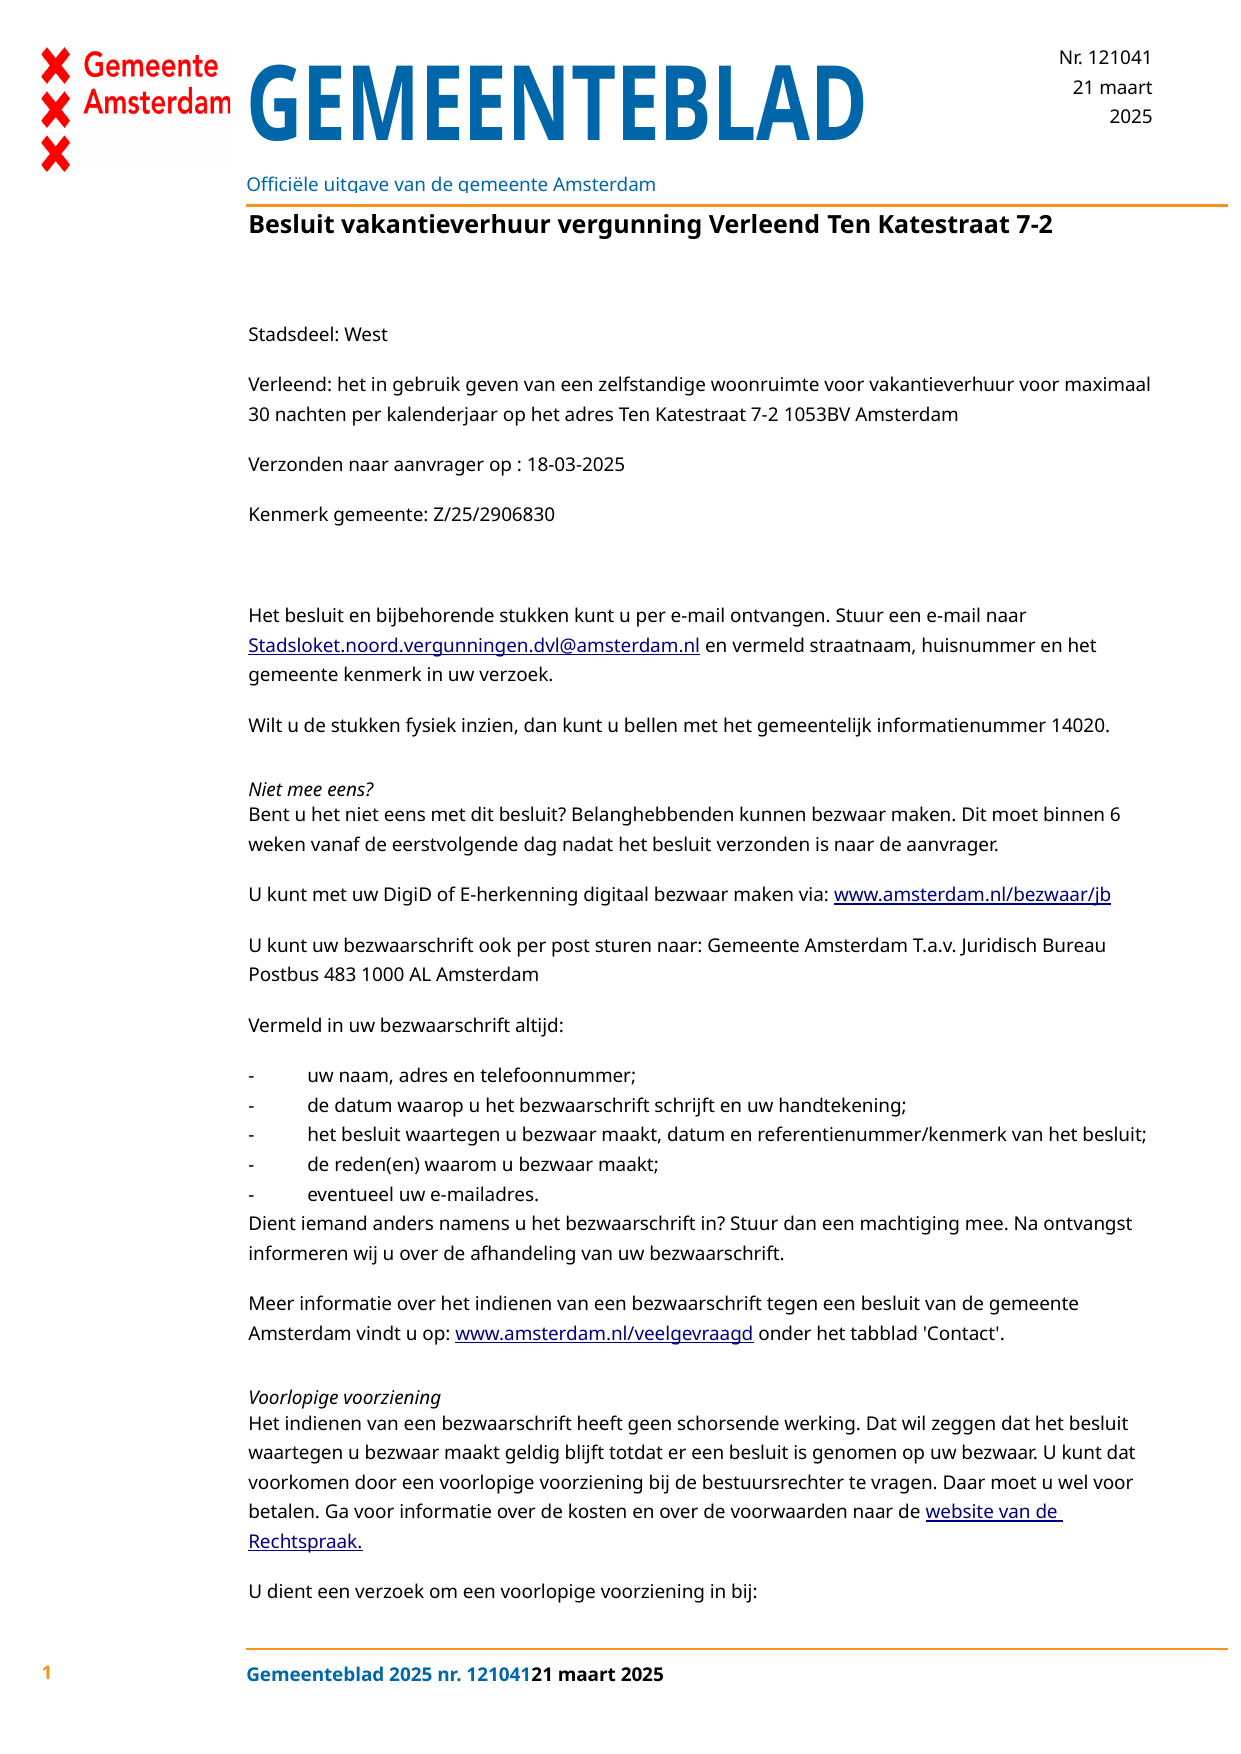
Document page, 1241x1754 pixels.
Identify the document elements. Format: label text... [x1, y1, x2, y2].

text Dient iemand anders namens u het bezwaarschrift in? Stuur dan een machtiging mee. Na ontvangst informeren wij u over de afhandeling van uw bezwaarschrift. [248, 1210, 1152, 1266]
list de datum waarop u het bezwaarschrift schrijft en uw handtekening; [248, 1092, 1152, 1118]
text Besluit vakantieverhuur vergunning Verleend Ten Katestraat 7-2 [248, 207, 1152, 241]
text Voorlopige voorziening [248, 1384, 1152, 1410]
text Verzonden naar aanvrager op : 18-03-2025 [248, 451, 1152, 477]
text Stadsdeel: West [248, 321, 1152, 346]
list het besluit waartegen u bezwaar maakt, datum en referentienummer/kenmerk van het besluit; [248, 1122, 1152, 1147]
text Wilt u de stukken fysiek inzien, dan kunt u bellen met het gemeentelijk informatienummer 14020. [248, 712, 1152, 738]
list de reden(en) waarom u bezwaar maakt; [248, 1151, 1152, 1177]
list uw naam, adres en telefoonnummer; [248, 1062, 1152, 1088]
text Niet mee eens? [248, 776, 1152, 802]
text Het besluit en bijbehorende stukken kunt u per e-mail ontvangen. Stuur een e-mail naar Stadsloket.noord.vergunningen.dvl@amsterdam.nl en vermeld straatnaam, huisnummer en het gemeente kenmerk in uw verzoek. [248, 602, 1152, 687]
text Bent u het niet eens met dit besluit? Belanghebbenden kunnen bezwaar maken. Dit moet binnen 6 weken vanaf de eerstvolgende dag nadat het besluit verzonden is naar de aanvrager. [248, 802, 1152, 857]
list eventueel uw e-mailadres. [248, 1181, 1152, 1207]
text Vermeld in uw bezwaarschrift altijd: [248, 1012, 1152, 1038]
text Het indienen van een bezwaarschrift heeft geen schorsende werking. Dat wil zeggen dat het besluit waartegen u bezwaar maakt geldig blijft totdat er een besluit is genomen op uw bezwaar. U kunt dat voorkomen door een voorlopige voorziening bij de bestuursrechter te vragen. Daar moet u wel voor betalen. Ga voor informatie over de kosten en over de voorwaarden naar de website van de Rechtspraak. [248, 1410, 1152, 1554]
picture [41, 47, 231, 172]
text Verleend: het in gebruik geven van een zelfstandige woonruimte voor vakantieverhuur voor maximaal 30 nachten per kalenderjaar op het adres Ten Katestraat 7-2 1053BV Amsterdam [248, 371, 1152, 426]
text U dient een verzoek om een voorlopige voorziening in bij: [248, 1578, 1152, 1604]
text Kenmerk gemeente: Z/25/2906830 [248, 502, 1152, 527]
text U kunt uw bezwaarschrift ook per post sturen naar: Gemeente Amsterdam T.a.v. Juridisch Bureau Postbus 483 1000 AL Amsterdam [248, 932, 1152, 987]
text U kunt met uw DigiD of E-herkenning digitaal bezwaar maken via: www.amsterdam.nl/bezwaar/jb [248, 882, 1152, 907]
text Meer informatie over het indienen van een bezwaarschrift tegen een besluit van de gemeente Amsterdam vindt u op: www.amsterdam.nl/veelgevraagd onder het tabblad 'Contact'. [248, 1290, 1152, 1346]
